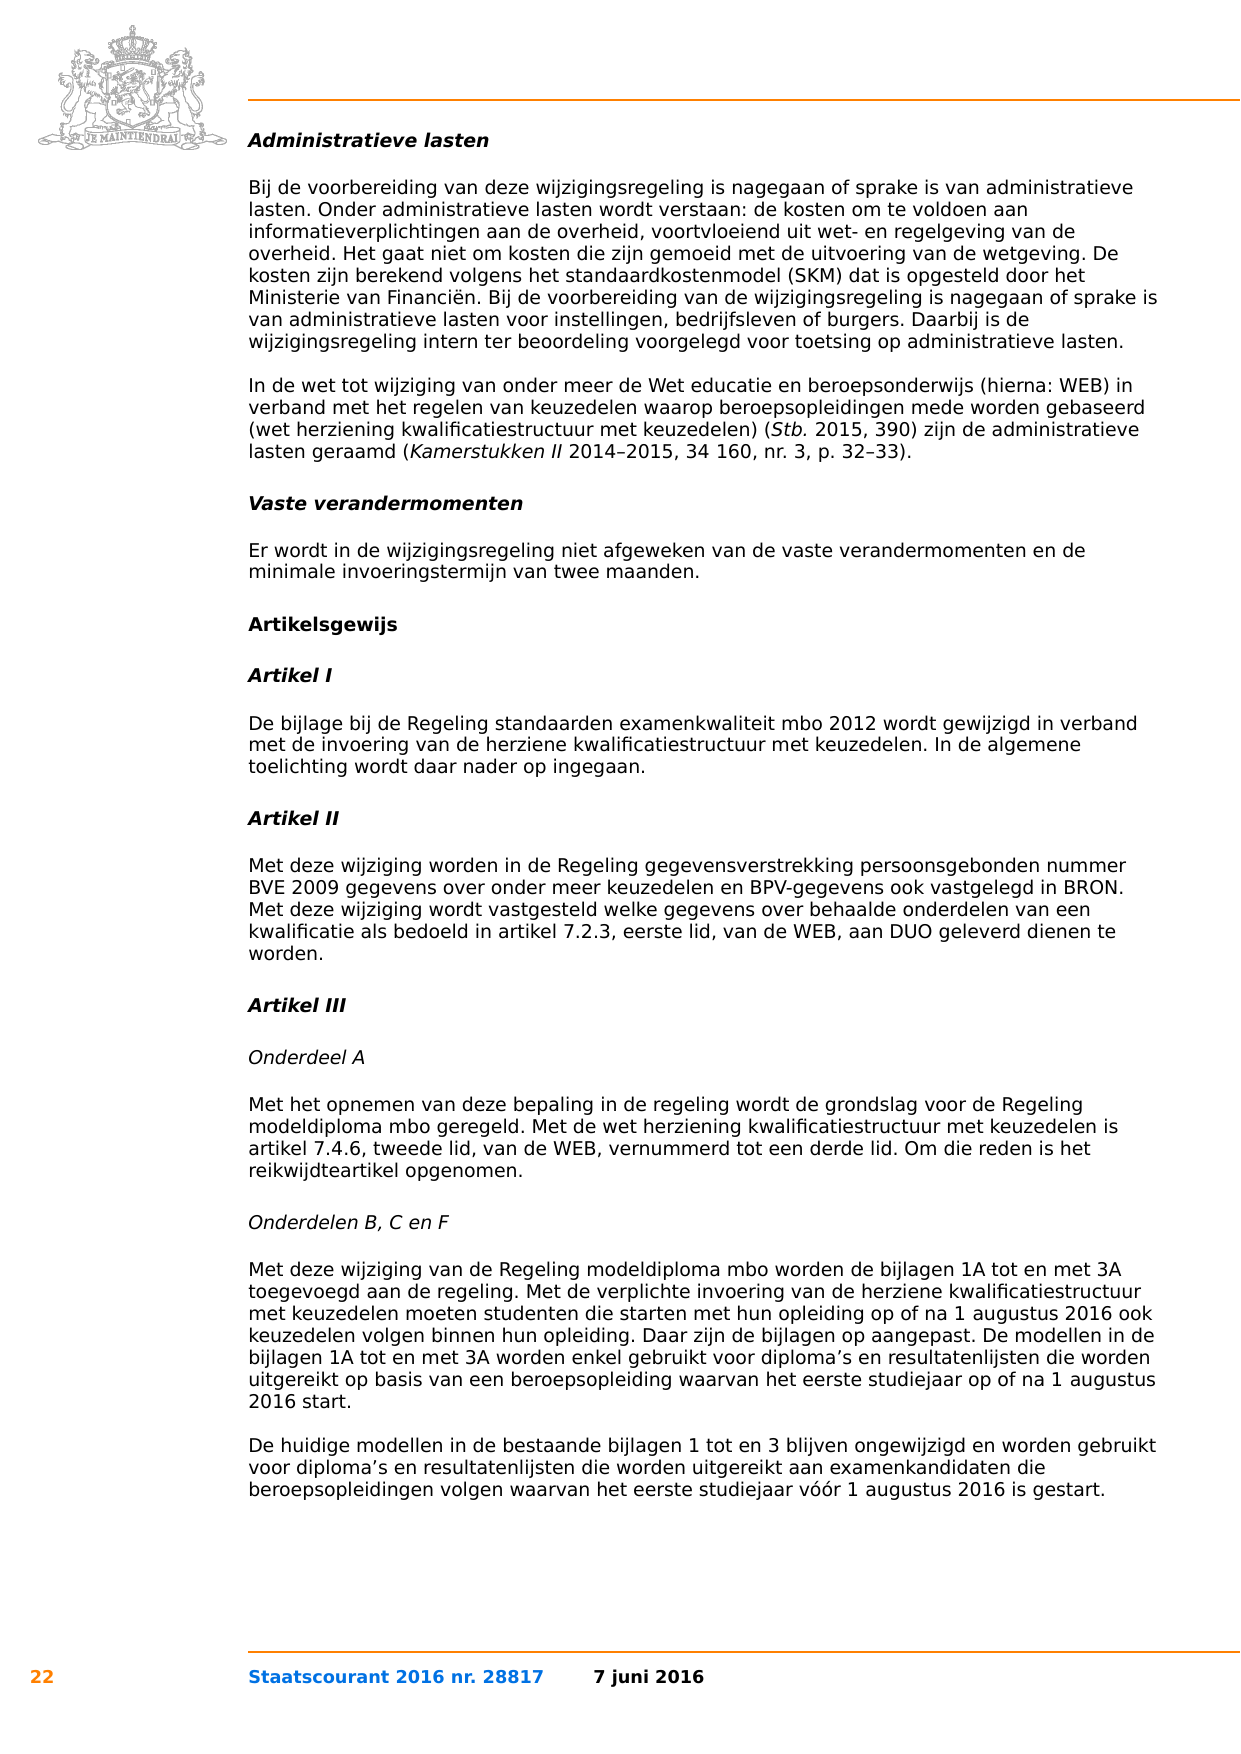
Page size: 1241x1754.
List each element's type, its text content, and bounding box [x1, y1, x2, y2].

subtitle Administratieve lasten [248, 130, 1163, 152]
text Met het opnemen van deze bepaling in de regeling wordt de grondslag voor de Regeling modeldiploma mbo geregeld. Met de wet herziening kwalificatiestructuur met keuzedelen is artikel 7.4.6, tweede lid, van de WEB, vernummerd tot een derde lid. Om die reden is het reikwijdteartikel opgenomen. [248, 1094, 1163, 1182]
text De huidige modellen in de bestaande bijlagen 1 tot en 3 blijven ongewijzigd en worden gebruikt voor diploma’s en resultatenlijsten die worden uitgereikt aan examenkandidaten die beroepsopleidingen volgen waarvan het eerste studiejaar vóór 1 augustus 2016 is gestart. [248, 1435, 1163, 1501]
subtitle Onderdelen B, C en F [248, 1212, 1163, 1234]
text Er wordt in de wijzigingsregeling niet afgeweken van de vaste verandermomenten en de minimale invoeringstermijn van twee maanden. [248, 539, 1163, 583]
picture [38, 25, 227, 150]
text Bij de voorbereiding van deze wijzigingsregeling is nagegaan of sprake is van administratieve lasten. Onder administratieve lasten wordt verstaan: de kosten om te voldoen aan informatieverplichtingen aan de overheid, voortvloeiend uit wet- en regelgeving van de overheid. Het gaat niet om kosten die zijn gemoeid met de uitvoering van de wetgeving. De kosten zijn berekend volgens het standaardkostenmodel (SKM) dat is opgesteld door het Ministerie van Financiën. Bij de voorbereiding van de wijzigingsregeling is nagegaan of sprake is van administratieve lasten voor instellingen, bedrijfsleven of burgers. Daarbij is de wijzigingsregeling intern ter beoordeling voorgelegd voor toetsing op administratieve lasten. [248, 177, 1163, 353]
text De bijlage bij de Regeling standaarden examenkwaliteit mbo 2012 wordt gewijzigd in verband met de invoering van de herziene kwalificatiestructuur met keuzedelen. In de algemene toelichting wordt daar nader op ingegaan. [248, 712, 1163, 778]
text Met deze wijziging worden in de Regeling gegevensverstrekking persoonsgebonden nummer BVE 2009 gegevens over onder meer keuzedelen en BPV-gegevens ook vastgelegd in BRON. Met deze wijziging wordt vastgesteld welke gegevens over behaalde onderdelen van een kwalificatie als bedoeld in artikel 7.2.3, eerste lid, van de WEB, aan DUO geleverd dienen te worden. [248, 855, 1163, 965]
subtitle Artikelsgewijs [248, 613, 1163, 635]
text Met deze wijziging van de Regeling modeldiploma mbo worden de bijlagen 1A tot en met 3A toegevoegd aan de regeling. Met de verplichte invoering van de herziene kwalificatiestructuur met keuzedelen moeten studenten die starten met hun opleiding op of na 1 augustus 2016 ook keuzedelen volgen binnen hun opleiding. Daar zijn de bijlagen op aangepast. De modellen in de bijlagen 1A tot en met 3A worden enkel gebruikt voor diploma’s en resultatenlijsten die worden uitgereikt op basis van een beroepsopleiding waarvan het eerste studiejaar op of na 1 augustus 2016 start. [248, 1259, 1163, 1413]
subtitle Vaste verandermomenten [248, 492, 1163, 514]
subtitle Artikel III [248, 995, 1163, 1017]
subtitle Artikel II [248, 808, 1163, 830]
text In de wet tot wijziging van onder meer de Wet educatie en beroepsonderwijs (hierna: WEB) in verband met het regelen van keuzedelen waarop beroepsopleidingen mede worden gebaseerd (wet herziening kwalificatiestructuur met keuzedelen) (Stb. 2015, 390) zijn de administratieve lasten geraamd (Kamerstukken II 2014–2015, 34 160, nr. 3, p. 32–33). [248, 374, 1163, 462]
subtitle Artikel I [248, 665, 1163, 687]
subtitle Onderdeel A [248, 1047, 1163, 1069]
